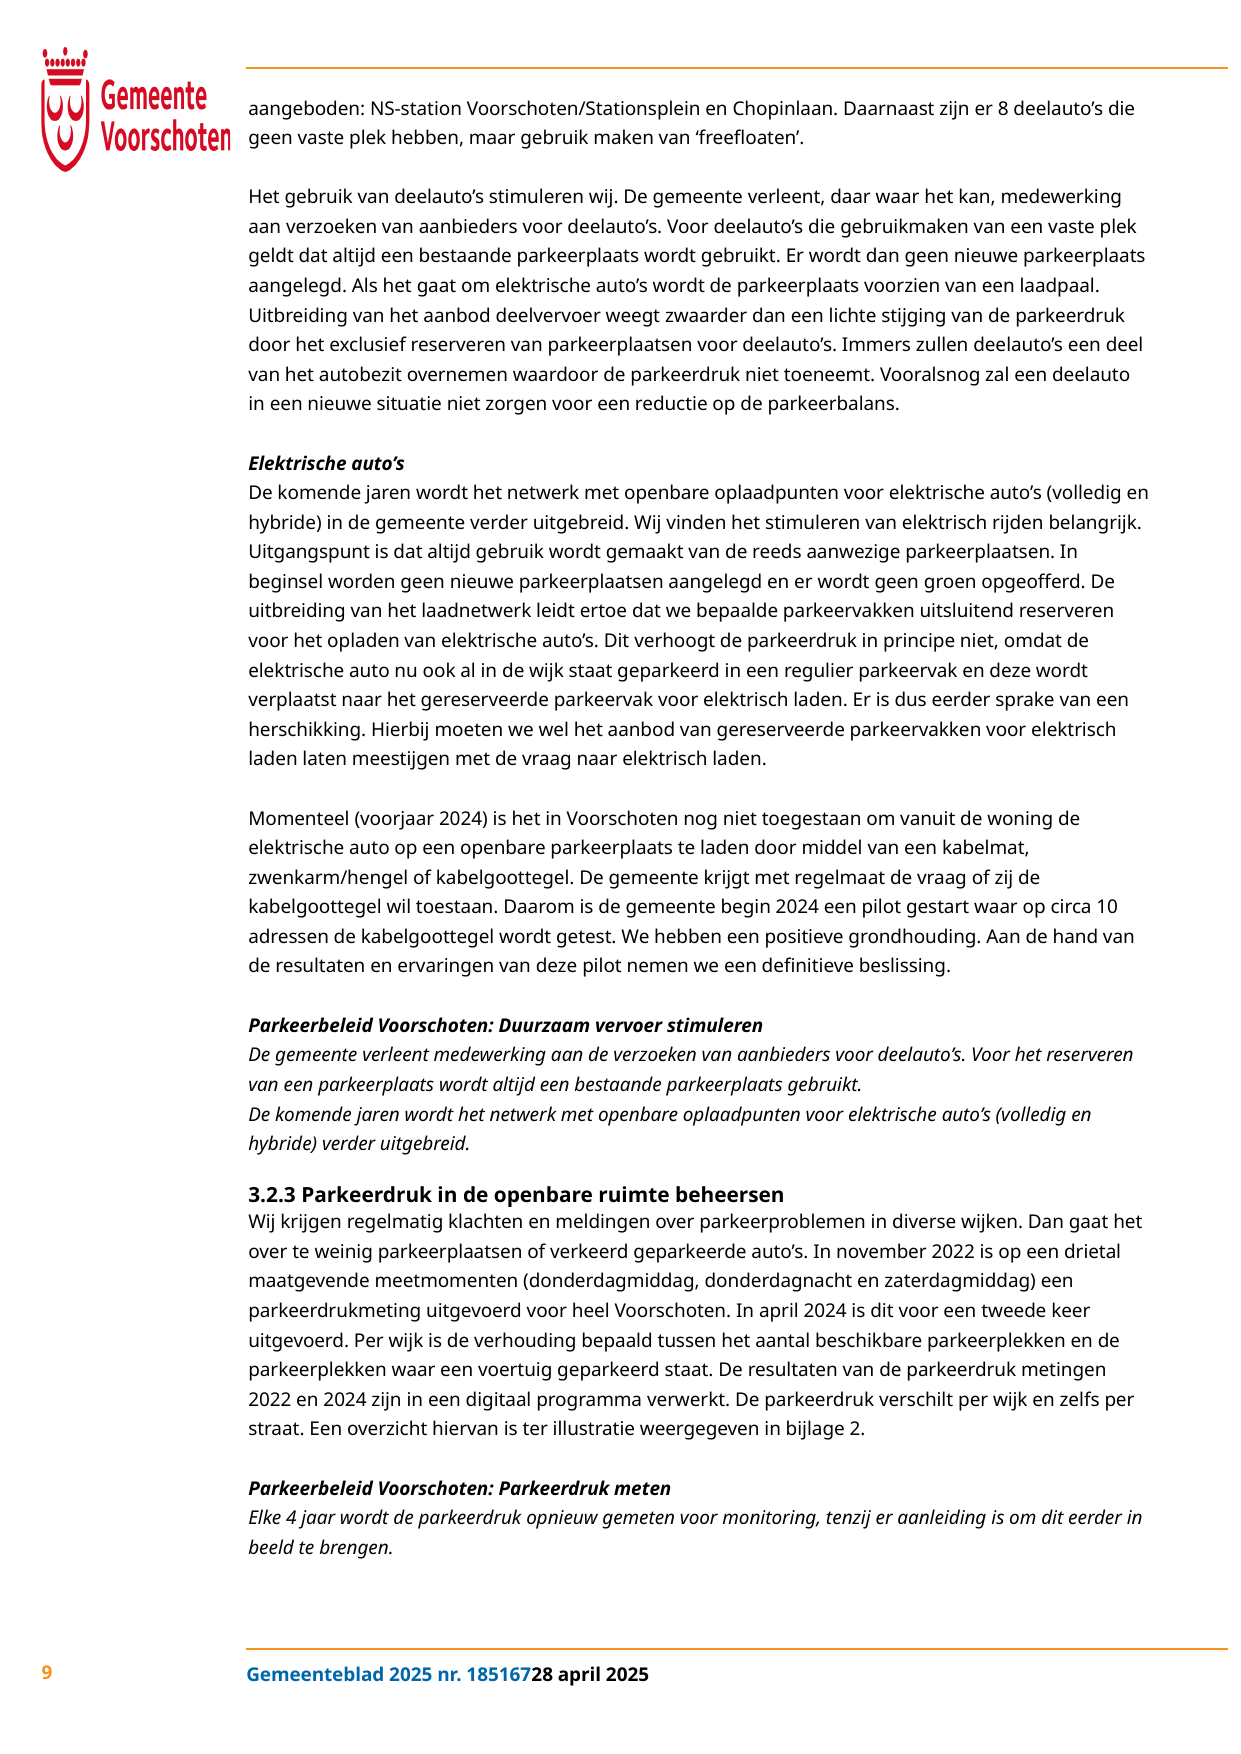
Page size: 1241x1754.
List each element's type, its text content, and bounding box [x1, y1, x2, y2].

text Elektrische auto’s [248, 450, 1152, 476]
text Het gebruik van deelauto’s stimuleren wij. De gemeente verleent, daar waar het kan, medewerking aan verzoeken van aanbieders voor deelauto’s. Voor deelauto’s die gebruikmaken van een vaste plek geldt dat altijd een bestaande parkeerplaats wordt gebruikt. Er wordt dan geen nieuwe parkeerplaats aangelegd. Als het gaat om elektrische auto’s wordt de parkeerplaats voorzien van een laadpaal. Uitbreiding van het aanbod deelvervoer weegt zwaarder dan een lichte stijging van de parkeerdruk door het exclusief reserveren van parkeerplaatsen voor deelauto’s. Immers zullen deelauto’s een deel van het autobezit overnemen waardoor de parkeerdruk niet toeneemt. Vooralsnog zal een deelauto in een nieuwe situatie niet zorgen voor een reductie op de parkeerbalans. [248, 183, 1152, 416]
text Wij krijgen regelmatig klachten en meldingen over parkeerproblemen in diverse wijken. Dan gaat het over te weinig parkeerplaatsen of verkeerd geparkeerde auto’s. In november 2022 is op een drietal maatgevende meetmomenten (donderdagmiddag, donderdagnacht en zaterdagmiddag) een parkeerdrukmeting uitgevoerd voor heel Voorschoten. In april 2024 is dit voor een tweede keer uitgevoerd. Per wijk is de verhouding bepaald tussen het aantal beschikbare parkeerplekken en de parkeerplekken waar een voertuig geparkeerd staat. De resultaten van de parkeerdruk metingen 2022 en 2024 zijn in een digitaal programma verwerkt. De parkeerdruk verschilt per wijk en zelfs per straat. Een overzicht hiervan is ter illustratie weergegeven in bijlage 2. [248, 1208, 1152, 1441]
table_header Parkeerbeleid Voorschoten: Parkeerdruk meten Elke 4 jaar wordt de parkeerdruk opnieuw gemeten voor monitoring, tenzij er aanleiding is om dit eerder in beeld te brengen. [248, 1475, 1152, 1560]
picture [41, 47, 231, 172]
text aangeboden: NS-station Voorschoten/Stationsplein en Chopinlaan. Daarnaast zijn er 8 deelauto’s die geen vaste plek hebben, maar gebruik maken van ‘freefloaten’. [248, 95, 1152, 150]
text De komende jaren wordt het netwerk met openbare oplaadpunten voor elektrische auto’s (volledig en hybride) in de gemeente verder uitgebreid. Wij vinden het stimuleren van elektrisch rijden belangrijk. Uitgangspunt is dat altijd gebruik wordt gemaakt van de reeds aanwezige parkeerplaatsen. In beginsel worden geen nieuwe parkeerplaatsen aangelegd en er wordt geen groen opgeofferd. De uitbreiding van het laadnetwerk leidt ertoe dat we bepaalde parkeervakken uitsluitend reserveren voor het opladen van elektrische auto’s. Dit verhoogt de parkeerdruk in principe niet, omdat de elektrische auto nu ook al in de wijk staat geparkeerd in een regulier parkeervak en deze wordt verplaatst naar het gereserveerde parkeervak voor elektrisch laden. Er is dus eerder sprake van een herschikking. Hierbij moeten we wel het aanbod van gereserveerde parkeervakken voor elektrisch laden laten meestijgen met de vraag naar elektrisch laden. [248, 479, 1152, 771]
table_header Parkeerbeleid Voorschoten: Duurzaam vervoer stimuleren De gemeente verleent medewerking aan de verzoeken van aanbieders voor deelauto’s. Voor het reserveren van een parkeerplaats wordt altijd een bestaande parkeerplaats gebruikt. De komende jaren wordt het netwerk met openbare oplaadpunten voor elektrische auto’s (volledig en hybride) verder uitgebreid. [248, 1012, 1152, 1156]
text 3.2.3 Parkeerdruk in de openbare ruimte beheersen [248, 1180, 1152, 1208]
text Momenteel (voorjaar 2024) is het in Voorschoten nog niet toegestaan om vanuit de woning de elektrische auto op een openbare parkeerplaats te laden door middel van een kabelmat, zwenkarm/hengel of kabelgoottegel. De gemeente krijgt met regelmaat de vraag of zij de kabelgoottegel wil toestaan. Daarom is de gemeente begin 2024 een pilot gestart waar op circa 10 adressen de kabelgoottegel wordt getest. We hebben een positieve grondhouding. Aan de hand van de resultaten en ervaringen van deze pilot nemen we een definitieve beslissing. [248, 805, 1152, 978]
